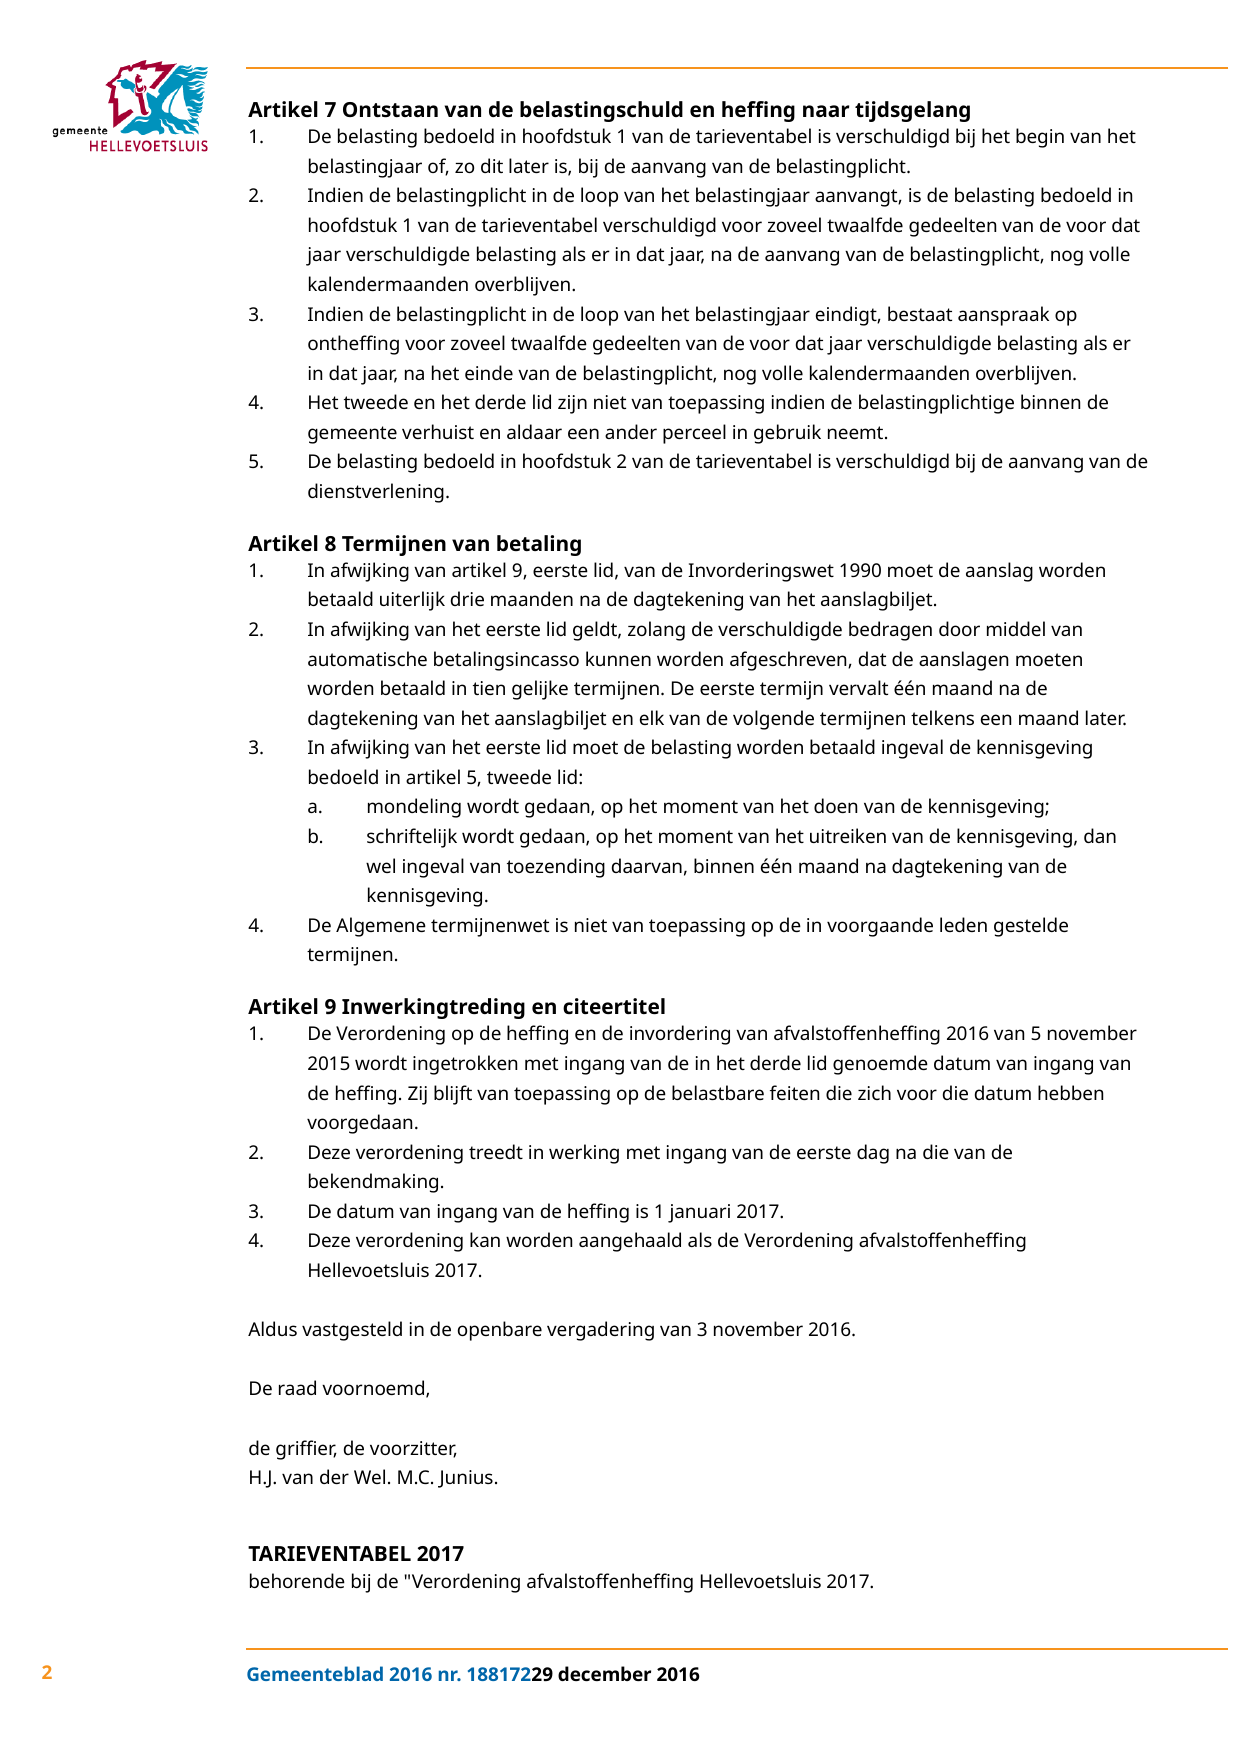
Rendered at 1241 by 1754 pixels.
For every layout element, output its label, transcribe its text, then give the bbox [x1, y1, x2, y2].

list De belasting bedoeld in hoofdstuk 2 van de tarieventabel is verschuldigd bij de aanvang van de dienstverlening. [248, 449, 1152, 504]
text TARIEVENTABEL 2017 [248, 1539, 1152, 1568]
list Indien de belastingplicht in de loop van het belastingjaar eindigt, bestaat aanspraak op ontheffing voor zoveel twaalfde gedeelten van de voor dat jaar verschuldigde belasting als er in dat jaar, na het einde van de belastingplicht, nog volle kalendermaanden overblijven. [248, 301, 1152, 386]
list In afwijking van artikel 9, eerste lid, van de Invorderingswet 1990 moet de aanslag worden betaald uiterlijk drie maanden na de dagtekening van het aanslagbiljet. [248, 557, 1152, 612]
text De raad voornoemd, [248, 1376, 1152, 1401]
text Aldus vastgesteld in de openbare vergadering van 3 november 2016. [248, 1316, 1152, 1342]
list Het tweede en het derde lid zijn niet van toepassing indien de belastingplichtige binnen de gemeente verhuist en aldaar een ander perceel in gebruik neemt. [248, 389, 1152, 445]
text de griffier, de voorzitter, [248, 1435, 1152, 1460]
picture [41, 47, 231, 172]
list Deze verordening kan worden aangehaald als de Verordening afvalstoffenheffing Hellevoetsluis 2017. [248, 1228, 1152, 1283]
list In afwijking van het eerste lid geldt, zolang de verschuldigde bedragen door middel van automatische betalingsincasso kunnen worden afgeschreven, dat de aanslagen moeten worden betaald in tien gelijke termijnen. De eerste termijn vervalt één maand na de dagtekening van het aanslagbiljet en elk van de volgende termijnen telkens een maand later. [248, 616, 1152, 731]
list Deze verordening treedt in werking met ingang van de eerste dag na die van de bekendmaking. [248, 1139, 1152, 1194]
text Artikel 7 Ontstaan van de belastingschuld en heffing naar tijdsgelang [248, 95, 1152, 123]
text Artikel 8 Termijnen van betaling [248, 529, 1152, 557]
list schriftelijk wordt gedaan, op het moment van het uitreiken van de kennisgeving, dan wel ingeval van toezending daarvan, binnen één maand na dagtekening van de kennisgeving. [307, 823, 1152, 908]
list De Verordening op de heffing en de invordering van afvalstoffenheffing 2016 van 5 november 2015 wordt ingetrokken met ingang van de in het derde lid genoemde datum van ingang van de heffing. Zij blijft van toepassing op de belastbare feiten die zich voor die datum hebben voorgedaan. [248, 1021, 1152, 1135]
text H.J. van der Wel. M.C. Junius. [248, 1464, 1152, 1490]
list mondeling wordt gedaan, op het moment van het doen van de kennisgeving; [307, 794, 1152, 819]
list In afwijking van het eerste lid moet de belasting worden betaald ingeval de kennisgeving bedoeld in artikel 5, tweede lid: [248, 734, 1152, 790]
list De Algemene termijnenwet is niet van toepassing op de in voorgaande leden gestelde termijnen. [248, 912, 1152, 967]
list De datum van ingang van de heffing is 1 januari 2017. [248, 1198, 1152, 1224]
text behorende bij de "Verordening afvalstoffenheffing Hellevoetsluis 2017. [248, 1568, 1152, 1594]
text Artikel 9 Inwerkingtreding en citeertitel [248, 992, 1152, 1021]
list Indien de belastingplicht in de loop van het belastingjaar aanvangt, is de belasting bedoeld in hoofdstuk 1 van de tarieventabel verschuldigd voor zoveel twaalfde gedeelten van de voor dat jaar verschuldigde belasting als er in dat jaar, na de aanvang van de belastingplicht, nog volle kalendermaanden overblijven. [248, 182, 1152, 297]
list De belasting bedoeld in hoofdstuk 1 van de tarieventabel is verschuldigd bij het begin van het belastingjaar of, zo dit later is, bij de aanvang van de belastingplicht. [248, 123, 1152, 178]
